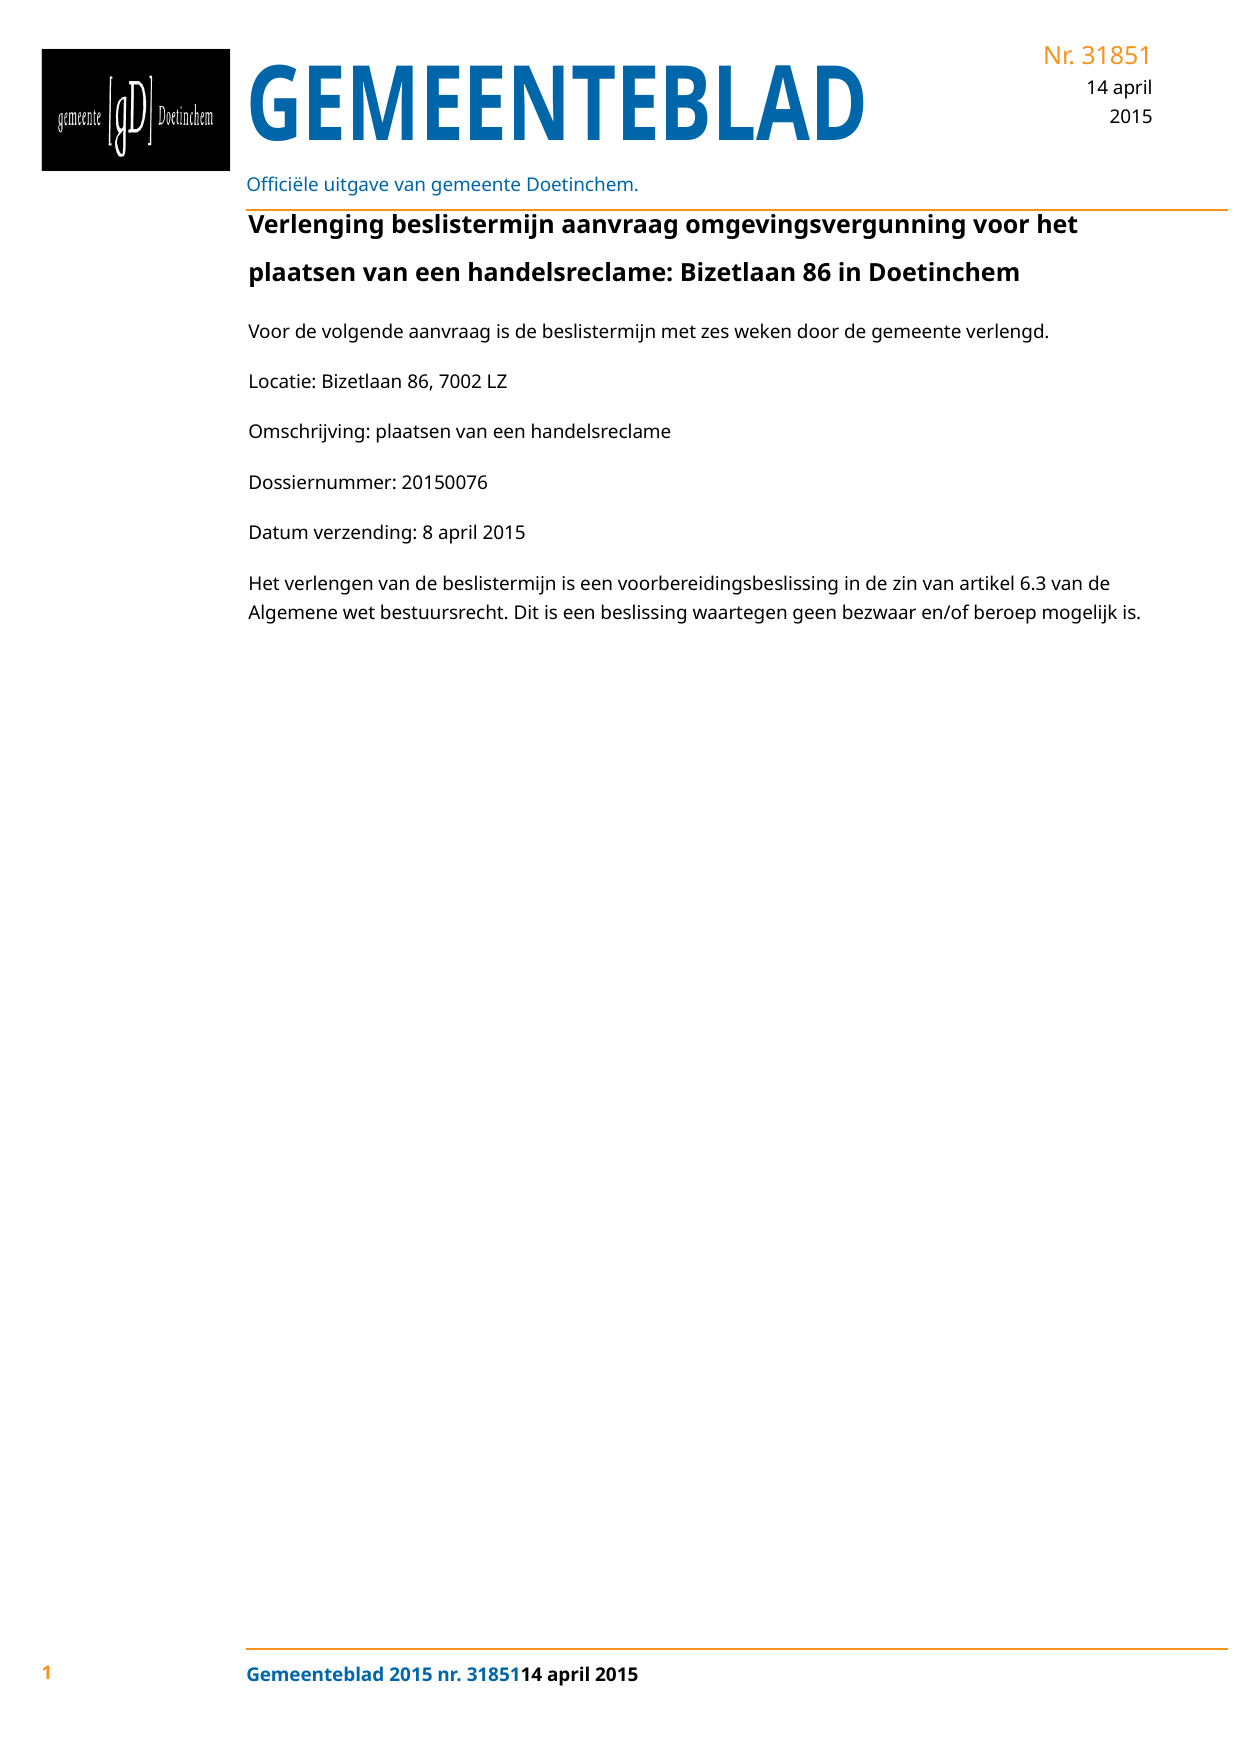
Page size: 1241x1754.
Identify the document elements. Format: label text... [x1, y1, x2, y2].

text Dossiernummer: 20150076 [248, 469, 1152, 495]
text Het verlengen van de beslistermijn is een voorbereidingsbeslissing in de zin van artikel 6.3 van de Algemene wet bestuursrecht. Dit is een beslissing waartegen geen bezwaar en/of beroep mogelijk is. [248, 570, 1152, 625]
text Voor de volgende aanvraag is de beslistermijn met zes weken door de gemeente verlengd. [248, 318, 1152, 344]
text Locatie: Bizetlaan 86, 7002 LZ [248, 368, 1152, 394]
picture [41, 47, 231, 172]
text Verlenging beslistermijn aanvraag omgevingsvergunning voor het plaatsen van een handelsreclame: Bizetlaan 86 in Doetinchem [248, 211, 1152, 288]
text Omschrijving: plaatsen van een handelsreclame [248, 419, 1152, 444]
text Datum verzending: 8 april 2015 [248, 519, 1152, 545]
